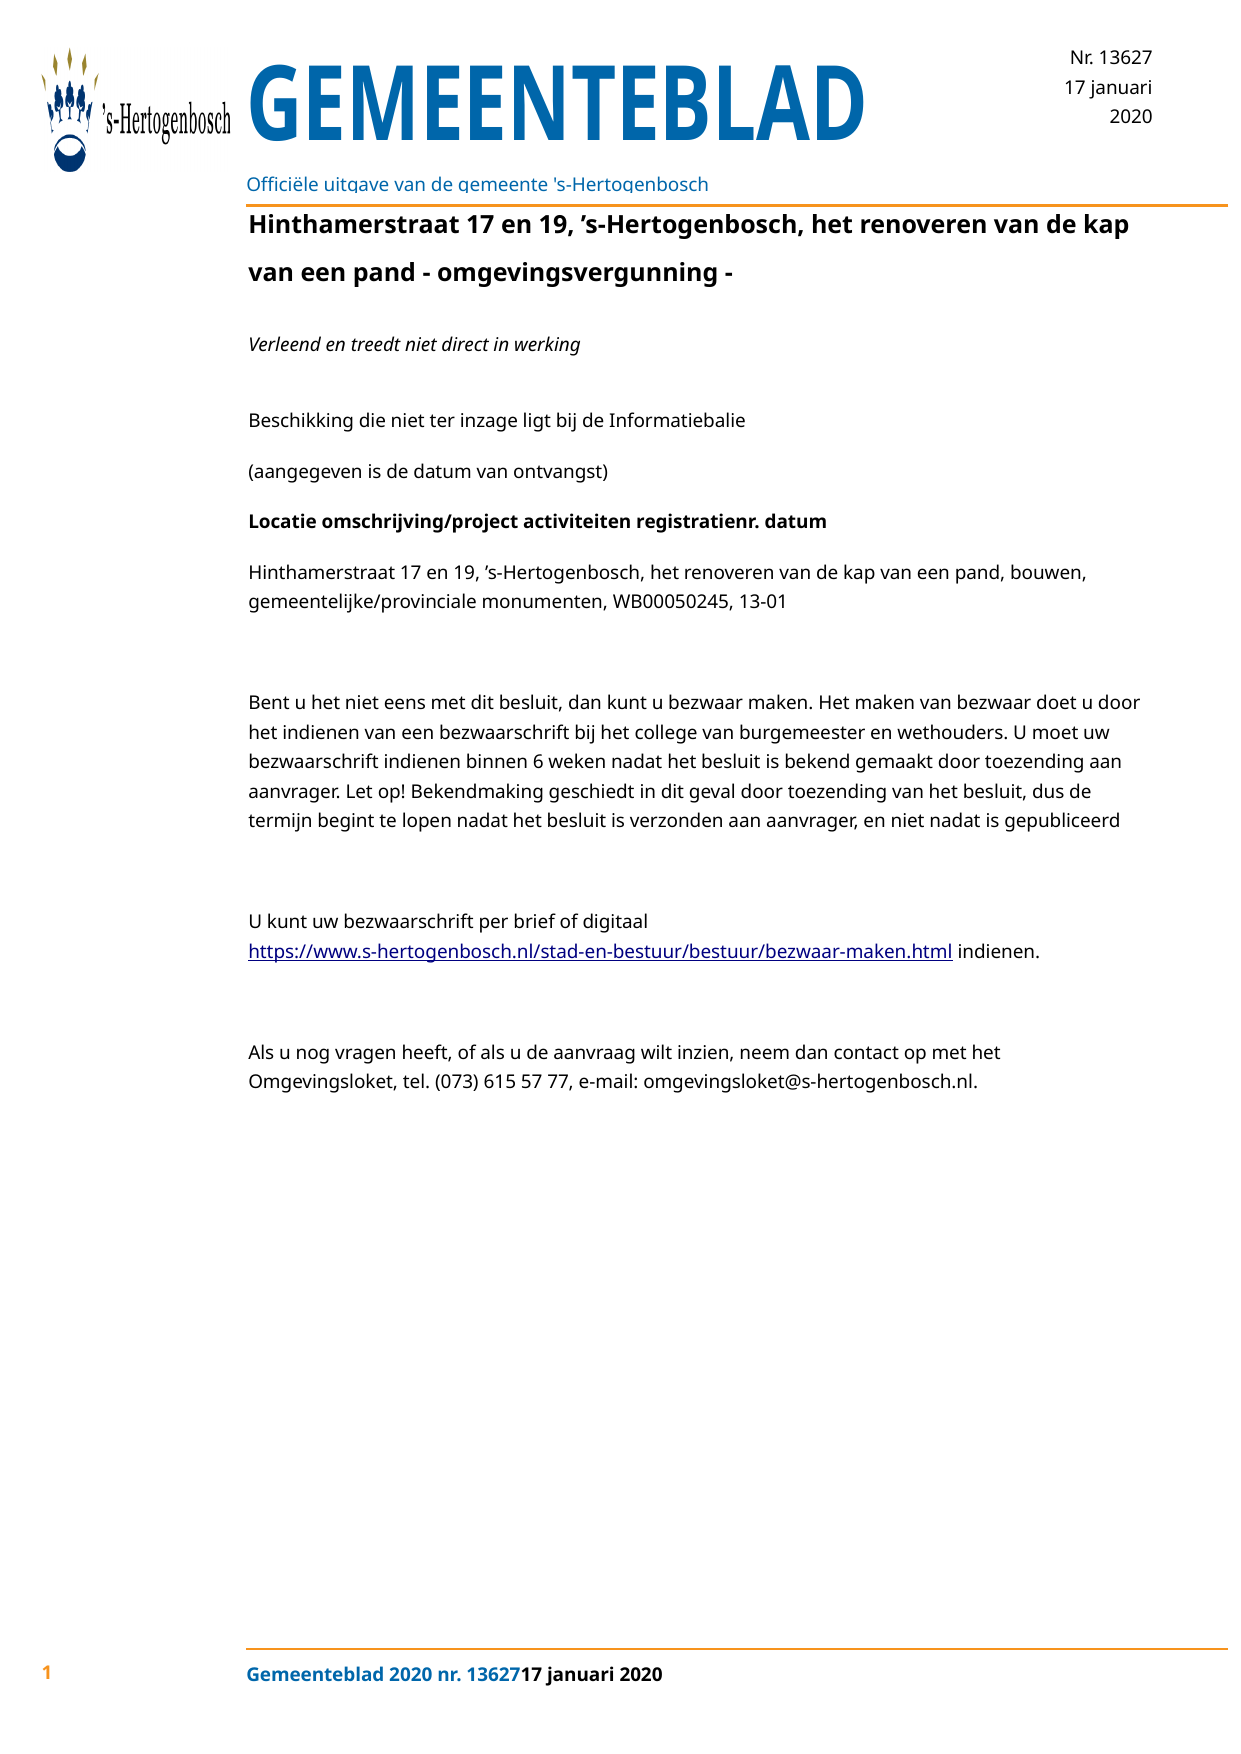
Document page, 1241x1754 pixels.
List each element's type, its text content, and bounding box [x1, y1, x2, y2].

text Beschikking die niet ter inzage ligt bij de Informatiebalie [248, 408, 1152, 433]
text Bent u het niet eens met dit besluit, dan kunt u bezwaar maken. Het maken van bezwaar doet u door het indienen van een bezwaarschrift bij het college van burgemeester en wethouders. U moet uw bezwaarschrift indienen binnen 6 weken nadat het besluit is bekend gemaakt door toezending aan aanvrager. Let op! Bekendmaking geschiedt in dit geval door toezending van het besluit, dus de termijn begint te lopen nadat het besluit is verzonden aan aanvrager, en niet nadat is gepubliceerd [248, 689, 1152, 833]
picture [41, 47, 231, 172]
text Verleend en treedt niet direct in werking [248, 331, 1152, 357]
text Hinthamerstraat 17 en 19, ’s-Hertogenbosch, het renoveren van de kap van een pand - omgevingsvergunning - [248, 207, 1152, 288]
text Hinthamerstraat 17 en 19, ’s-Hertogenbosch, het renoveren van de kap van een pand, bouwen, gemeentelijke/provinciale monumenten, WB00050245, 13-01 [248, 559, 1152, 614]
text Als u nog vragen heeft, of als u de aanvraag wilt inzien, neem dan contact op met het Omgevingsloket, tel. (073) 615 57 77, e-mail: omgevingsloket@s-hertogenbosch.nl. [248, 1039, 1152, 1094]
text Locatie omschrijving/project activiteiten registratienr. datum [248, 508, 1152, 534]
text U kunt uw bezwaarschrift per brief of digitaal https://www.s-hertogenbosch.nl/stad-en-bestuur/bestuur/bezwaar-maken.html indienen. [248, 908, 1152, 964]
text (aangegeven is de datum van ontvangst) [248, 458, 1152, 484]
